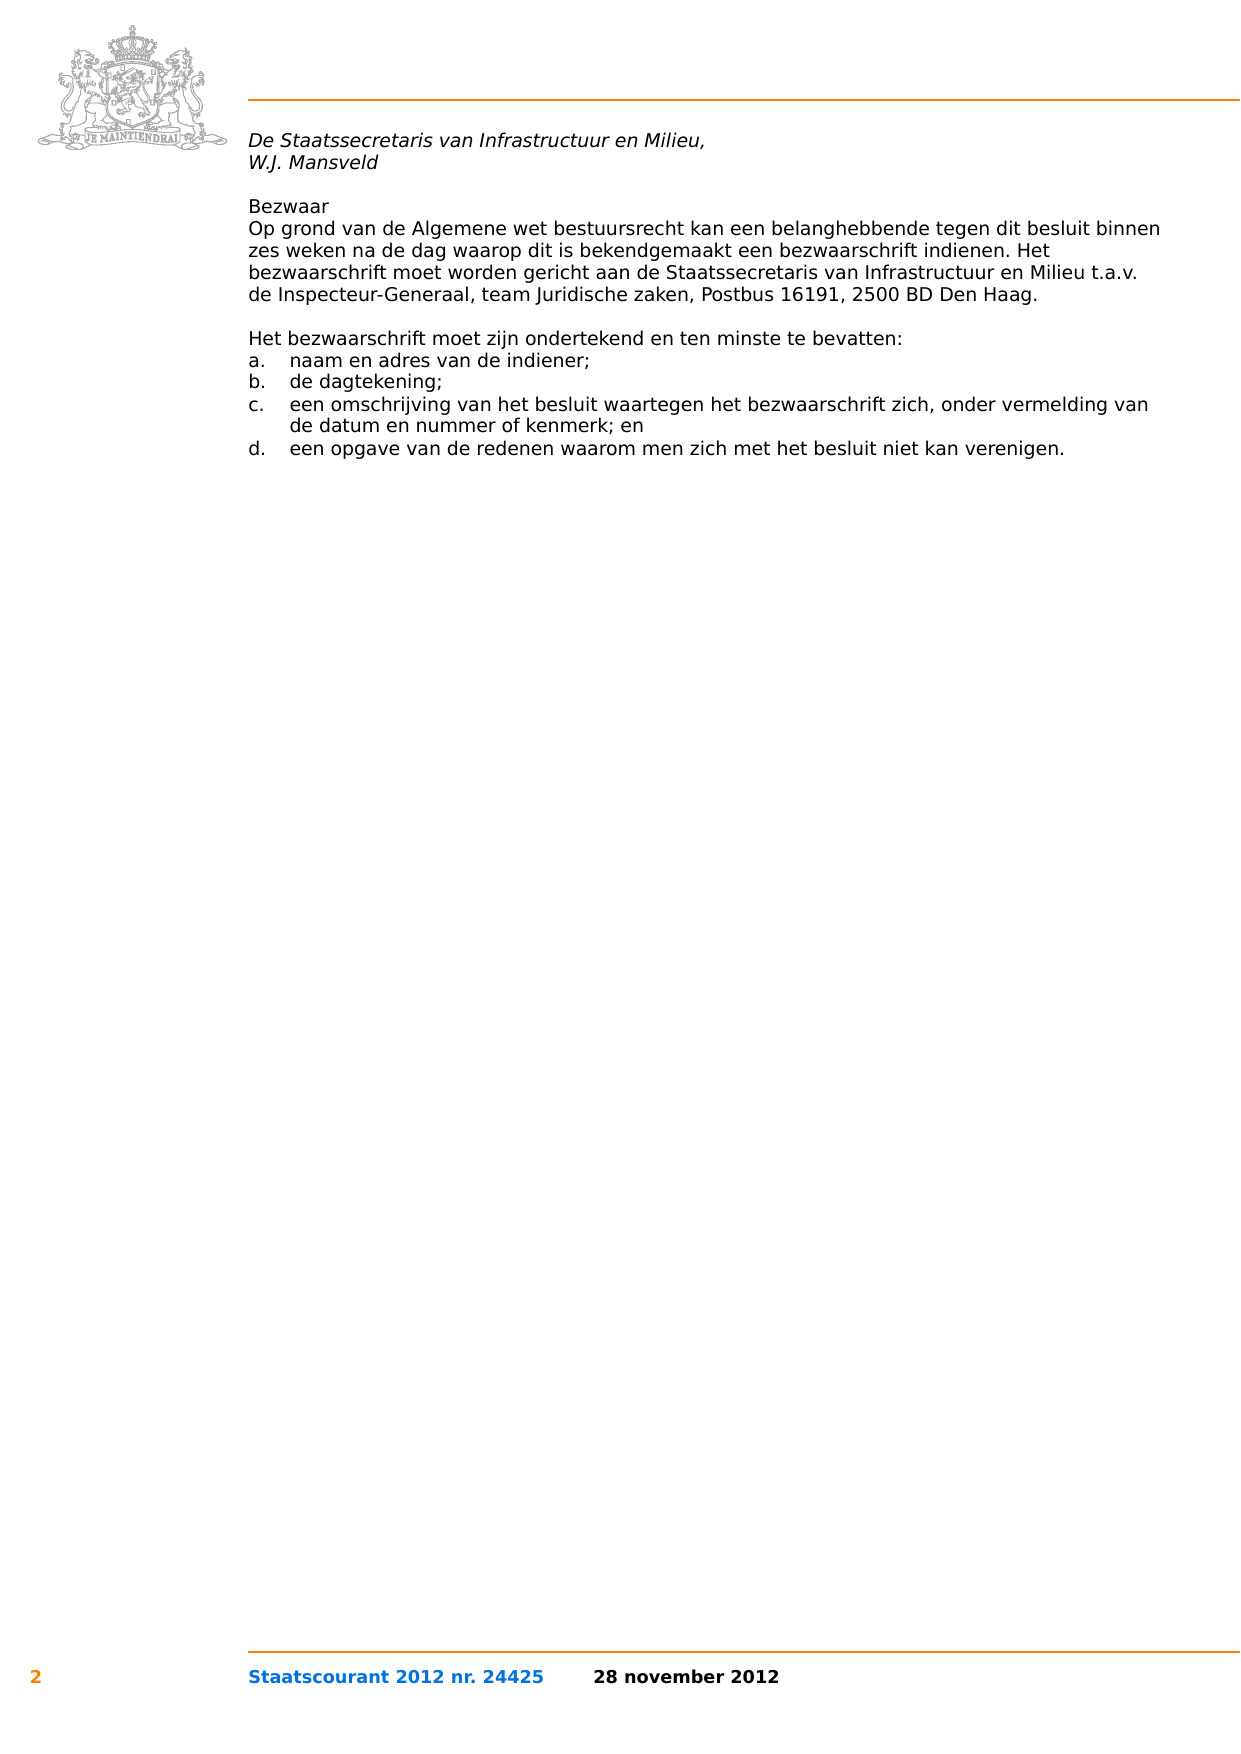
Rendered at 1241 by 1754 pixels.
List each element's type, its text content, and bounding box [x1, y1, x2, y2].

text De Staatssecretaris van Infrastructuur en Milieu, W.J. Mansveld [248, 130, 1163, 174]
text b. de dagtekening; [248, 371, 1163, 393]
text Bezwaar [248, 196, 1163, 218]
text d. een opgave van de redenen waarom men zich met het besluit niet kan verenigen. [248, 437, 1163, 459]
text a. naam en adres van de indiener; [248, 349, 1163, 371]
text c. een omschrijving van het besluit waartegen het bezwaarschrift zich, onder vermelding van de datum en nummer of kenmerk; en [248, 393, 1163, 437]
picture [38, 25, 227, 150]
text Het bezwaarschrift moet zijn ondertekend en ten minste te bevatten: [248, 327, 1163, 349]
text Op grond van de Algemene wet bestuursrecht kan een belanghebbende tegen dit besluit binnen zes weken na de dag waarop dit is bekendgemaakt een bezwaarschrift indienen. Het bezwaarschrift moet worden gericht aan de Staatssecretaris van Infrastructuur en Milieu t.a.v. de Inspecteur-Generaal, team Juridische zaken, Postbus 16191, 2500 BD Den Haag. [248, 218, 1163, 306]
